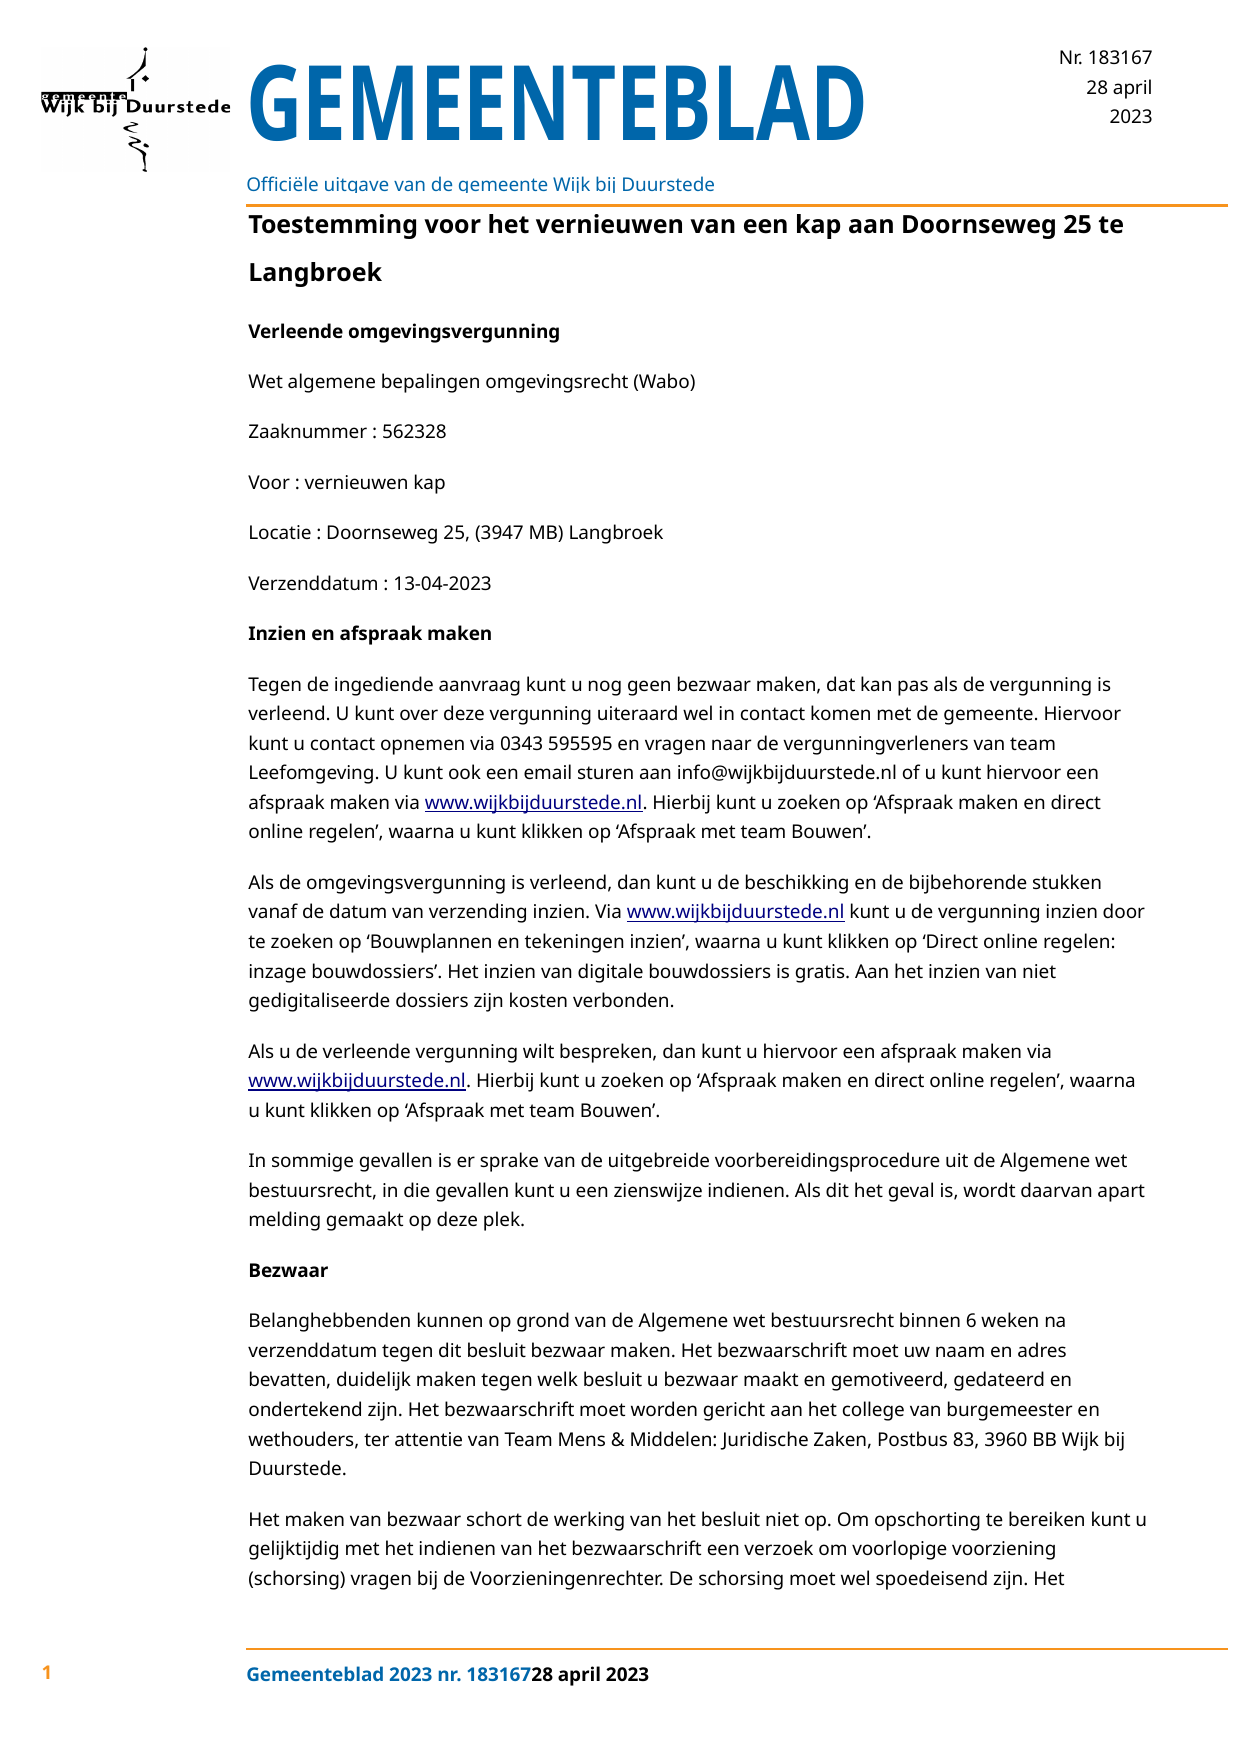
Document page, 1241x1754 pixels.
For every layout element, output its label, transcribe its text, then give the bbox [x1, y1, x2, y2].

text Als u de verleende vergunning wilt bespreken, dan kunt u hiervoor een afspraak maken via www.wijkbijduurstede.nl. Hierbij kunt u zoeken op ‘Afspraak maken en direct online regelen’, waarna u kunt klikken op ‘Afspraak met team Bouwen’. [248, 1038, 1152, 1123]
text Als de omgevingsvergunning is verleend, dan kunt u de beschikking en de bijbehorende stukken vanaf de datum van verzending inzien. Via www.wijkbijduurstede.nl kunt u de vergunning inzien door te zoeken op ‘Bouwplannen en tekeningen inzien’, waarna u kunt klikken op ‘Direct online regelen: inzage bouwdossiers’. Het inzien van digitale bouwdossiers is gratis. Aan het inzien van niet gedigitaliseerde dossiers zijn kosten verbonden. [248, 869, 1152, 1013]
text Inzien en afspraak maken [248, 620, 1152, 646]
text Tegen de ingediende aanvraag kunt u nog geen bezwaar maken, dat kan pas als de vergunning is verleend. U kunt over deze vergunning uiteraard wel in contact komen met de gemeente. Hiervoor kunt u contact opnemen via 0343 595595 en vragen naar de vergunningverleners van team Leefomgeving. U kunt ook een email sturen aan info@wijkbijduurstede.nl of u kunt hiervoor een afspraak maken via www.wijkbijduurstede.nl. Hierbij kunt u zoeken op ‘Afspraak maken en direct online regelen’, waarna u kunt klikken op ‘Afspraak met team Bouwen’. [248, 671, 1152, 844]
text Toestemming voor het vernieuwen van een kap aan Doornseweg 25 te Langbroek [248, 207, 1152, 288]
text In sommige gevallen is er sprake van de uitgebreide voorbereidingsprocedure uit de Algemene wet bestuursrecht, in die gevallen kunt u een zienswijze indienen. Als dit het geval is, wordt daarvan apart melding gemaakt op deze plek. [248, 1147, 1152, 1232]
text Het maken van bezwaar schort de werking van het besluit niet op. Om opschorting te bereiken kunt u gelijktijdig met het indienen van het bezwaarschrift een verzoek om voorlopige voorziening (schorsing) vragen bij de Voorzieningenrechter. De schorsing moet wel spoedeisend zijn. Het [248, 1506, 1152, 1591]
picture [41, 47, 231, 172]
text Locatie : Doornseweg 25, (3947 MB) Langbroek [248, 519, 1152, 545]
text Verleende omgevingsvergunning [248, 318, 1152, 344]
text Wet algemene bepalingen omgevingsrecht (Wabo) [248, 368, 1152, 394]
text Belanghebbenden kunnen op grond van de Algemene wet bestuursrecht binnen 6 weken na verzenddatum tegen dit besluit bezwaar maken. Het bezwaarschrift moet uw naam en adres bevatten, duidelijk maken tegen welk besluit u bezwaar maakt en gemotiveerd, gedateerd en ondertekend zijn. Het bezwaarschrift moet worden gericht aan het college van burgemeester en wethouders, ter attentie van Team Mens & Middelen: Juridische Zaken, Postbus 83, 3960 BB Wijk bij Duurstede. [248, 1307, 1152, 1481]
text Verzenddatum : 13-04-2023 [248, 570, 1152, 596]
text Voor : vernieuwen kap [248, 469, 1152, 495]
text Bezwaar [248, 1257, 1152, 1283]
text Zaaknummer : 562328 [248, 419, 1152, 444]
